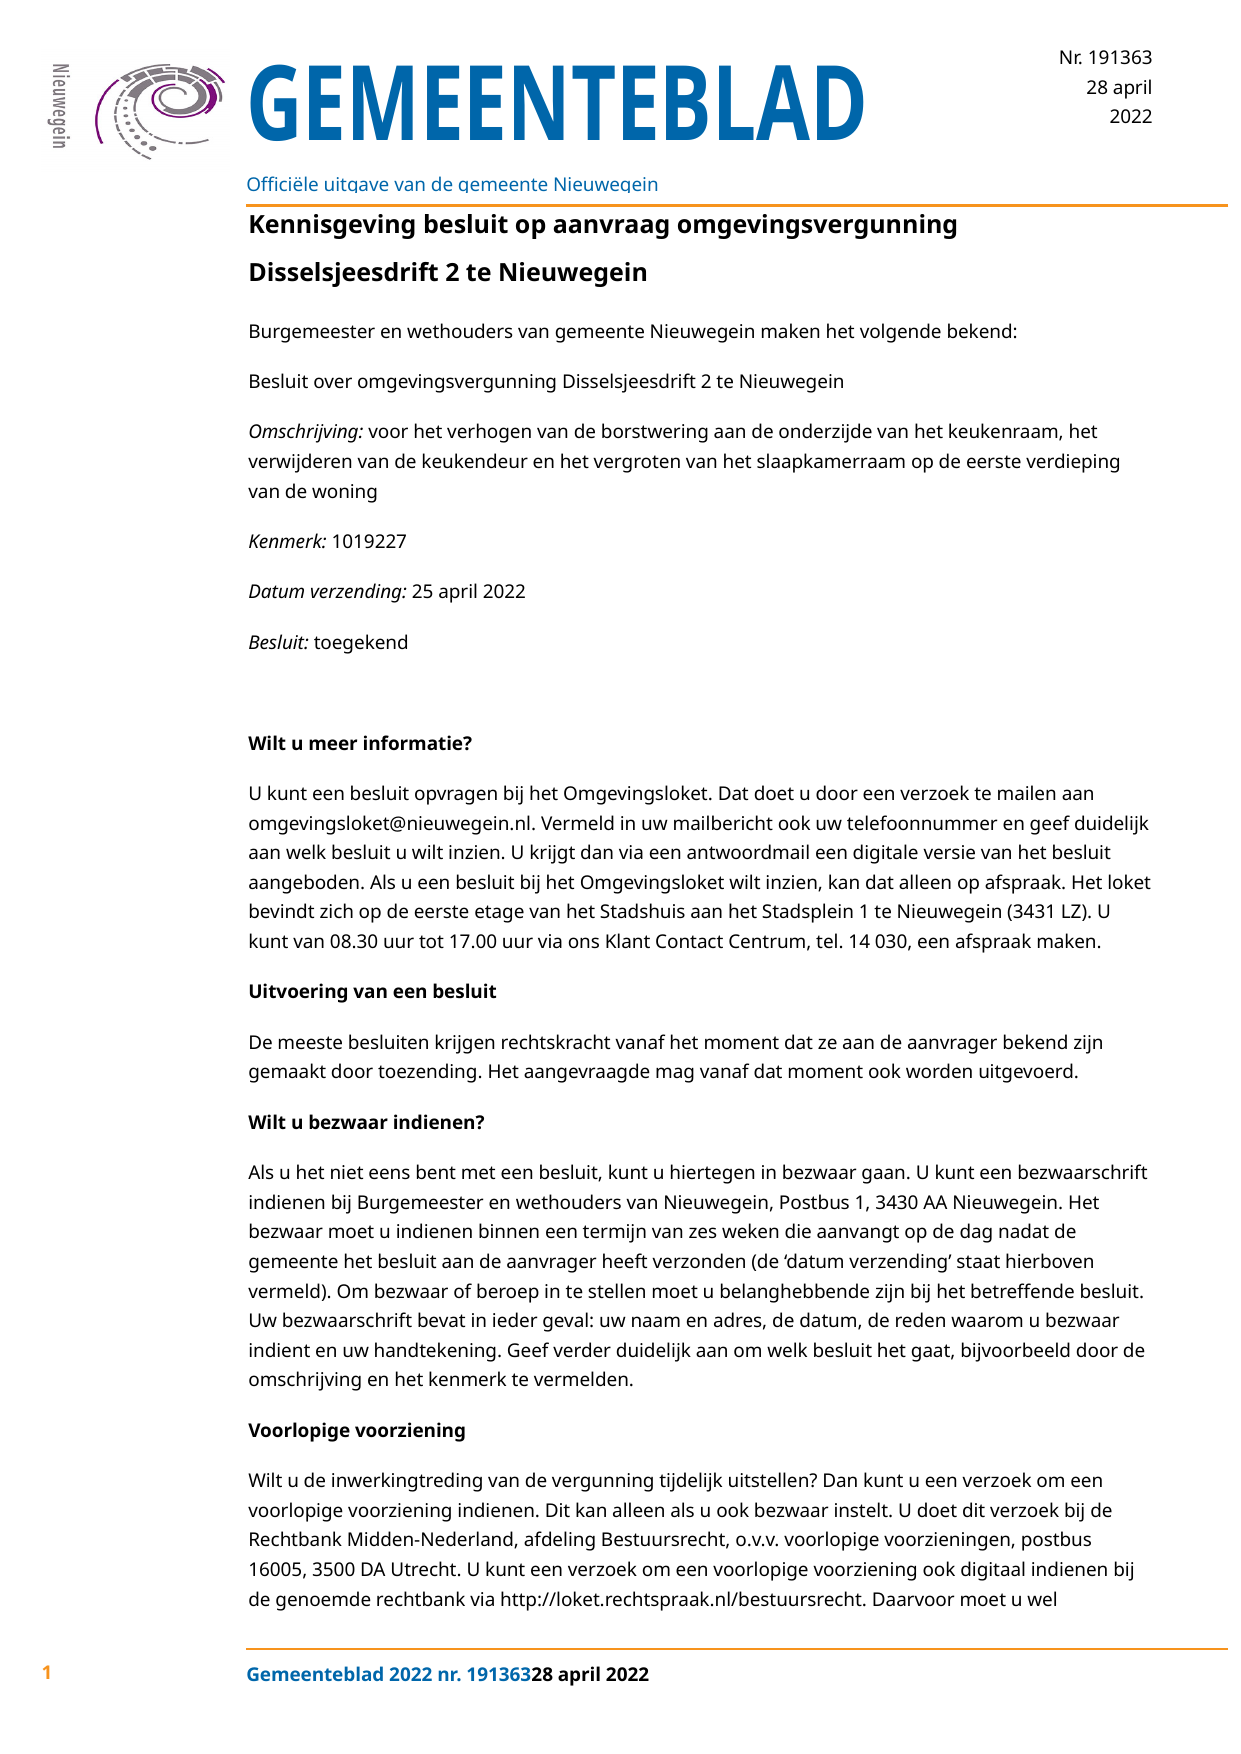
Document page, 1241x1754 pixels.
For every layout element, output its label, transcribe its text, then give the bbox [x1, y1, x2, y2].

text De meeste besluiten krijgen rechtskracht vanaf het moment dat ze aan de aanvrager bekend zijn gemaakt door toezending. Het aangevraagde mag vanaf dat moment ook worden uitgevoerd. [248, 1029, 1152, 1084]
text Wilt u de inwerkingtreding van de vergunning tijdelijk uitstellen? Dan kunt u een verzoek om een voorlopige voorziening indienen. Dit kan alleen als u ook bezwaar instelt. U doet dit verzoek bij de Rechtbank Midden-Nederland, afdeling Bestuursrecht, o.v.v. voorlopige voorzieningen, postbus 16005, 3500 DA Utrecht. U kunt een verzoek om een voorlopige voorziening ook digitaal indienen bij de genoemde rechtbank via http://loket.rechtspraak.nl/bestuursrecht. Daarvoor moet u wel [248, 1467, 1152, 1612]
text Wilt u bezwaar indienen? [248, 1109, 1152, 1135]
text Kenmerk: 1019227 [248, 528, 1152, 554]
text Uitvoering van een besluit [248, 979, 1152, 1004]
text Als u het niet eens bent met een besluit, kunt u hiertegen in bezwaar gaan. U kunt een bezwaarschrift indienen bij Burgemeester en wethouders van Nieuwegein, Postbus 1, 3430 AA Nieuwegein. Het bezwaar moet u indienen binnen een termijn van zes weken die aanvangt op de dag nadat de gemeente het besluit aan de aanvrager heeft verzonden (de ‘datum verzending’ staat hierboven vermeld). Om bezwaar of beroep in te stellen moet u belanghebbende zijn bij het betreffende besluit. Uw bezwaarschrift bevat in ieder geval: uw naam en adres, de datum, de reden waarom u bezwaar indient en uw handtekening. Geef verder duidelijk aan om welk besluit het gaat, bijvoorbeeld door de omschrijving en het kenmerk te vermelden. [248, 1159, 1152, 1392]
text Besluit over omgevingsvergunning Disselsjeesdrift 2 te Nieuwegein [248, 368, 1152, 394]
text U kunt een besluit opvragen bij het Omgevingsloket. Dat doet u door een verzoek te mailen aan omgevingsloket@nieuwegein.nl. Vermeld in uw mailbericht ook uw telefoonnummer en geef duidelijk aan welk besluit u wilt inzien. U krijgt dan via een antwoordmail een digitale versie van het besluit aangeboden. Als u een besluit bij het Omgevingsloket wilt inzien, kan dat alleen op afspraak. Het loket bevindt zich op de eerste etage van het Stadshuis aan het Stadsplein 1 te Nieuwegein (3431 LZ). U kunt van 08.30 uur tot 17.00 uur via ons Klant Contact Centrum, tel. 14 030, een afspraak maken. [248, 780, 1152, 954]
picture [41, 47, 231, 172]
text Burgemeester en wethouders van gemeente Nieuwegein maken het volgende bekend: [248, 318, 1152, 344]
text Kennisgeving besluit op aanvraag omgevingsvergunning Disselsjeesdrift 2 te Nieuwegein [248, 207, 1152, 288]
text Omschrijving: voor het verhogen van de borstwering aan de onderzijde van het keukenraam, het verwijderen van de keukendeur en het vergroten van het slaapkamerraam op de eerste verdieping van de woning [248, 419, 1152, 504]
text Voorlopige voorziening [248, 1417, 1152, 1443]
text Wilt u meer informatie? [248, 730, 1152, 756]
text Datum verzending: 25 april 2022 [248, 579, 1152, 604]
text Besluit: toegekend [248, 629, 1152, 655]
